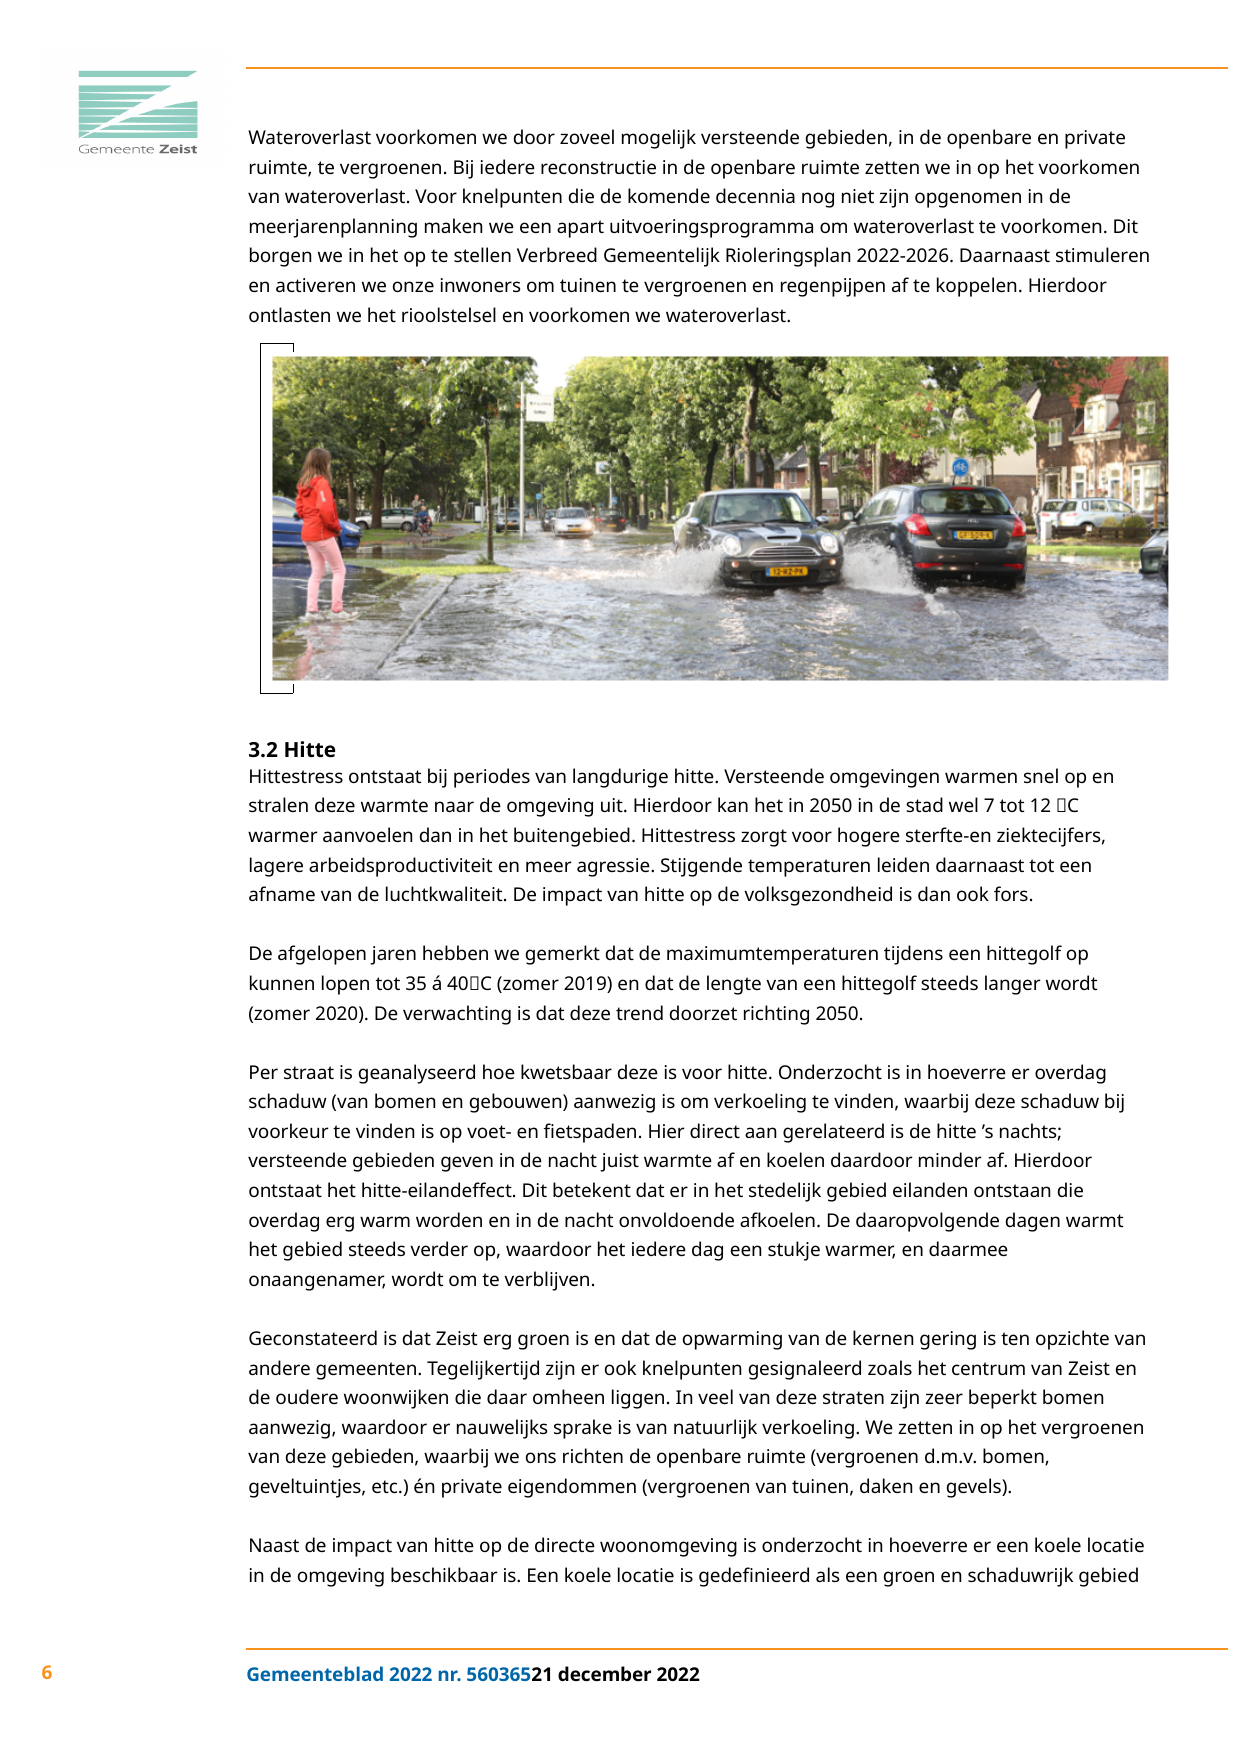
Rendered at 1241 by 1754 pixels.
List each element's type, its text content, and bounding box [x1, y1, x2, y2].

text 3.2 Hitte [248, 735, 1152, 763]
text Geconstateerd is dat Zeist erg groen is en dat de opwarming van de kernen gering is ten opzichte van andere gemeenten. Tegelijkertijd zijn er ook knelpunten gesignaleerd zoals het centrum van Zeist en de oudere woonwijken die daar omheen liggen. In veel van deze straten zijn zeer beperkt bomen aanwezig, waardoor er nauwelijks sprake is van natuurlijk verkoeling. We zetten in op het vergroenen van deze gebieden, waarbij we ons richten de openbare ruimte (vergroenen d.m.v. bomen, geveltuintjes, etc.) én private eigendommen (vergroenen van tuinen, daken en gevels). [248, 1325, 1152, 1499]
text De afgelopen jaren hebben we gemerkt dat de maximumtemperaturen tijdens een hittegolf op kunnen lopen tot 35 á 40C (zomer 2019) en dat de lengte van een hittegolf steeds langer wordt (zomer 2020). De verwachting is dat deze trend doorzet richting 2050. [248, 941, 1152, 1026]
text Naast de impact van hitte op de directe woonomgeving is onderzocht in hoeverre er een koele locatie in de omgeving beschikbaar is. Een koele locatie is gedefinieerd als een groen en schaduwrijk gebied [248, 1532, 1152, 1588]
picture [41, 47, 231, 172]
text Wateroverlast voorkomen we door zoveel mogelijk versteende gebieden, in de openbare en private ruimte, te vergroenen. Bij iedere reconstructie in de openbare ruimte zetten we in op het voorkomen van wateroverlast. Voor knelpunten die de komende decennia nog niet zijn opgenomen in de meerjarenplanning maken we een apart uitvoeringsprogramma om wateroverlast te voorkomen. Dit borgen we in het op te stellen Verbreed Gemeentelijk Rioleringsplan 2022-2026. Daarnaast stimuleren en activeren we onze inwoners om tuinen te vergroenen en regenpijpen af te koppelen. Hierdoor ontlasten we het rioolstelsel en voorkomen we wateroverlast. [248, 124, 1152, 328]
picture [268, 352, 1173, 684]
text Per straat is geanalyseerd hoe kwetsbaar deze is voor hitte. Onderzocht is in hoeverre er overdag schaduw (van bomen en gebouwen) aanwezig is om verkoeling te vinden, waarbij deze schaduw bij voorkeur te vinden is op voet- en fietspaden. Hier direct aan gerelateerd is de hitte ’s nachts; versteende gebieden geven in de nacht juist warmte af en koelen daardoor minder af. Hierdoor ontstaat het hitte-eilandeffect. Dit betekent dat er in het stedelijk gebied eilanden ontstaan die overdag erg warm worden en in de nacht onvoldoende afkoelen. De daaropvolgende dagen warmt het gebied steeds verder op, waardoor het iedere dag een stukje warmer, en daarmee onaangenamer, wordt om te verblijven. [248, 1059, 1152, 1292]
text Hittestress ontstaat bij periodes van langdurige hitte. Versteende omgevingen warmen snel op en stralen deze warmte naar de omgeving uit. Hierdoor kan het in 2050 in de stad wel 7 tot 12 C warmer aanvoelen dan in het buitengebied. Hittestress zorgt voor hogere sterfte-en ziektecijfers, lagere arbeidsproductiviteit en meer agressie. Stijgende temperaturen leiden daarnaast tot een afname van de luchtkwaliteit. De impact van hitte op de volksgezondheid is dan ook fors. [248, 763, 1152, 907]
